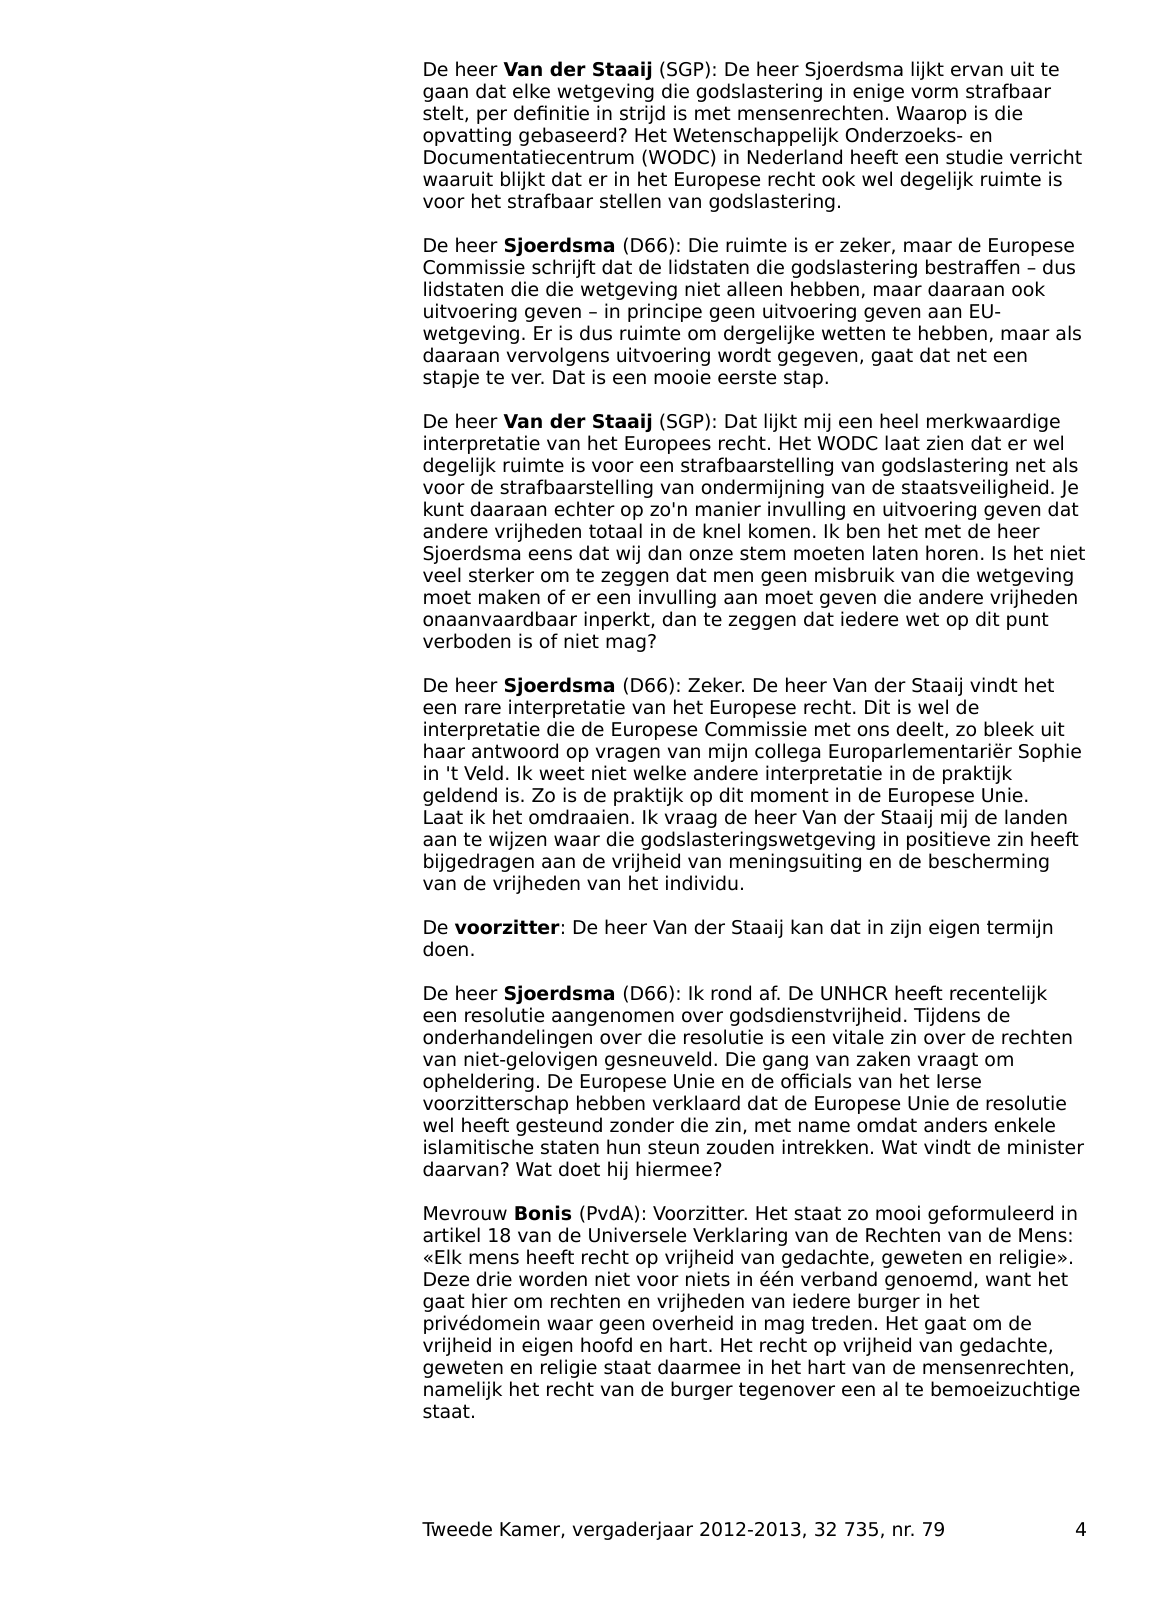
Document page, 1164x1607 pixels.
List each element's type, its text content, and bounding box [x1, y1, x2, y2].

text De heer Van der Staaij (SGP): De heer Sjoerdsma lijkt ervan uit te gaan dat elke wetgeving die godslastering in enige vorm strafbaar stelt, per definitie in strijd is met mensenrechten. Waarop is die opvatting gebaseerd? Het Wetenschappelijk Onderzoeks- en Documentatiecentrum (WODC) in Nederland heeft een studie verricht waaruit blijkt dat er in het Europese recht ook wel degelijk ruimte is voor het strafbaar stellen van godslastering. [422, 59, 1087, 213]
text De heer Sjoerdsma (D66): Die ruimte is er zeker, maar de Europese Commissie schrijft dat de lidstaten die godslastering bestraffen – dus lidstaten die die wetgeving niet alleen hebben, maar daaraan ook uitvoering geven – in principe geen uitvoering geven aan EU-wetgeving. Er is dus ruimte om dergelijke wetten te hebben, maar als daaraan vervolgens uitvoering wordt gegeven, gaat dat net een stapje te ver. Dat is een mooie eerste stap. [422, 235, 1087, 389]
text De heer Van der Staaij (SGP): Dat lijkt mij een heel merkwaardige interpretatie van het Europees recht. Het WODC laat zien dat er wel degelijk ruimte is voor een strafbaarstelling van godslastering net als voor de strafbaarstelling van ondermijning van de staatsveiligheid. Je kunt daaraan echter op zo'n manier invulling en uitvoering geven dat andere vrijheden totaal in de knel komen. Ik ben het met de heer Sjoerdsma eens dat wij dan onze stem moeten laten horen. Is het niet veel sterker om te zeggen dat men geen misbruik van die wetgeving moet maken of er een invulling aan moet geven die andere vrijheden onaanvaardbaar inperkt, dan te zeggen dat iedere wet op dit punt verboden is of niet mag? [422, 411, 1087, 653]
text De heer Sjoerdsma (D66): Zeker. De heer Van der Staaij vindt het een rare interpretatie van het Europese recht. Dit is wel de interpretatie die de Europese Commissie met ons deelt, zo bleek uit haar antwoord op vragen van mijn collega Europarlementariër Sophie in 't Veld. Ik weet niet welke andere interpretatie in de praktijk geldend is. Zo is de praktijk op dit moment in de Europese Unie. [422, 675, 1087, 807]
text De heer Sjoerdsma (D66): Ik rond af. De UNHCR heeft recentelijk een resolutie aangenomen over godsdienstvrijheid. Tijdens de onderhandelingen over die resolutie is een vitale zin over de rechten van niet-gelovigen gesneuveld. Die gang van zaken vraagt om opheldering. De Europese Unie en de officials van het Ierse voorzitterschap hebben verklaard dat de Europese Unie de resolutie wel heeft gesteund zonder die zin, met name omdat anders enkele islamitische staten hun steun zouden intrekken. Wat vindt de minister daarvan? Wat doet hij hiermee? [422, 983, 1087, 1181]
text De voorzitter: De heer Van der Staaij kan dat in zijn eigen termijn doen. [422, 917, 1087, 961]
text Laat ik het omdraaien. Ik vraag de heer Van der Staaij mij de landen aan te wijzen waar die godslasteringswetgeving in positieve zin heeft bijgedragen aan de vrijheid van meningsuiting en de bescherming van de vrijheden van het individu. [422, 807, 1087, 895]
text Mevrouw Bonis (PvdA): Voorzitter. Het staat zo mooi geformuleerd in artikel 18 van de Universele Verklaring van de Rechten van de Mens: «Elk mens heeft recht op vrijheid van gedachte, geweten en religie». Deze drie worden niet voor niets in één verband genoemd, want het gaat hier om rechten en vrijheden van iedere burger in het privédomein waar geen overheid in mag treden. Het gaat om de vrijheid in eigen hoofd en hart. Het recht op vrijheid van gedachte, geweten en religie staat daarmee in het hart van de mensenrechten, namelijk het recht van de burger tegenover een al te bemoeizuchtige staat. [422, 1203, 1087, 1423]
